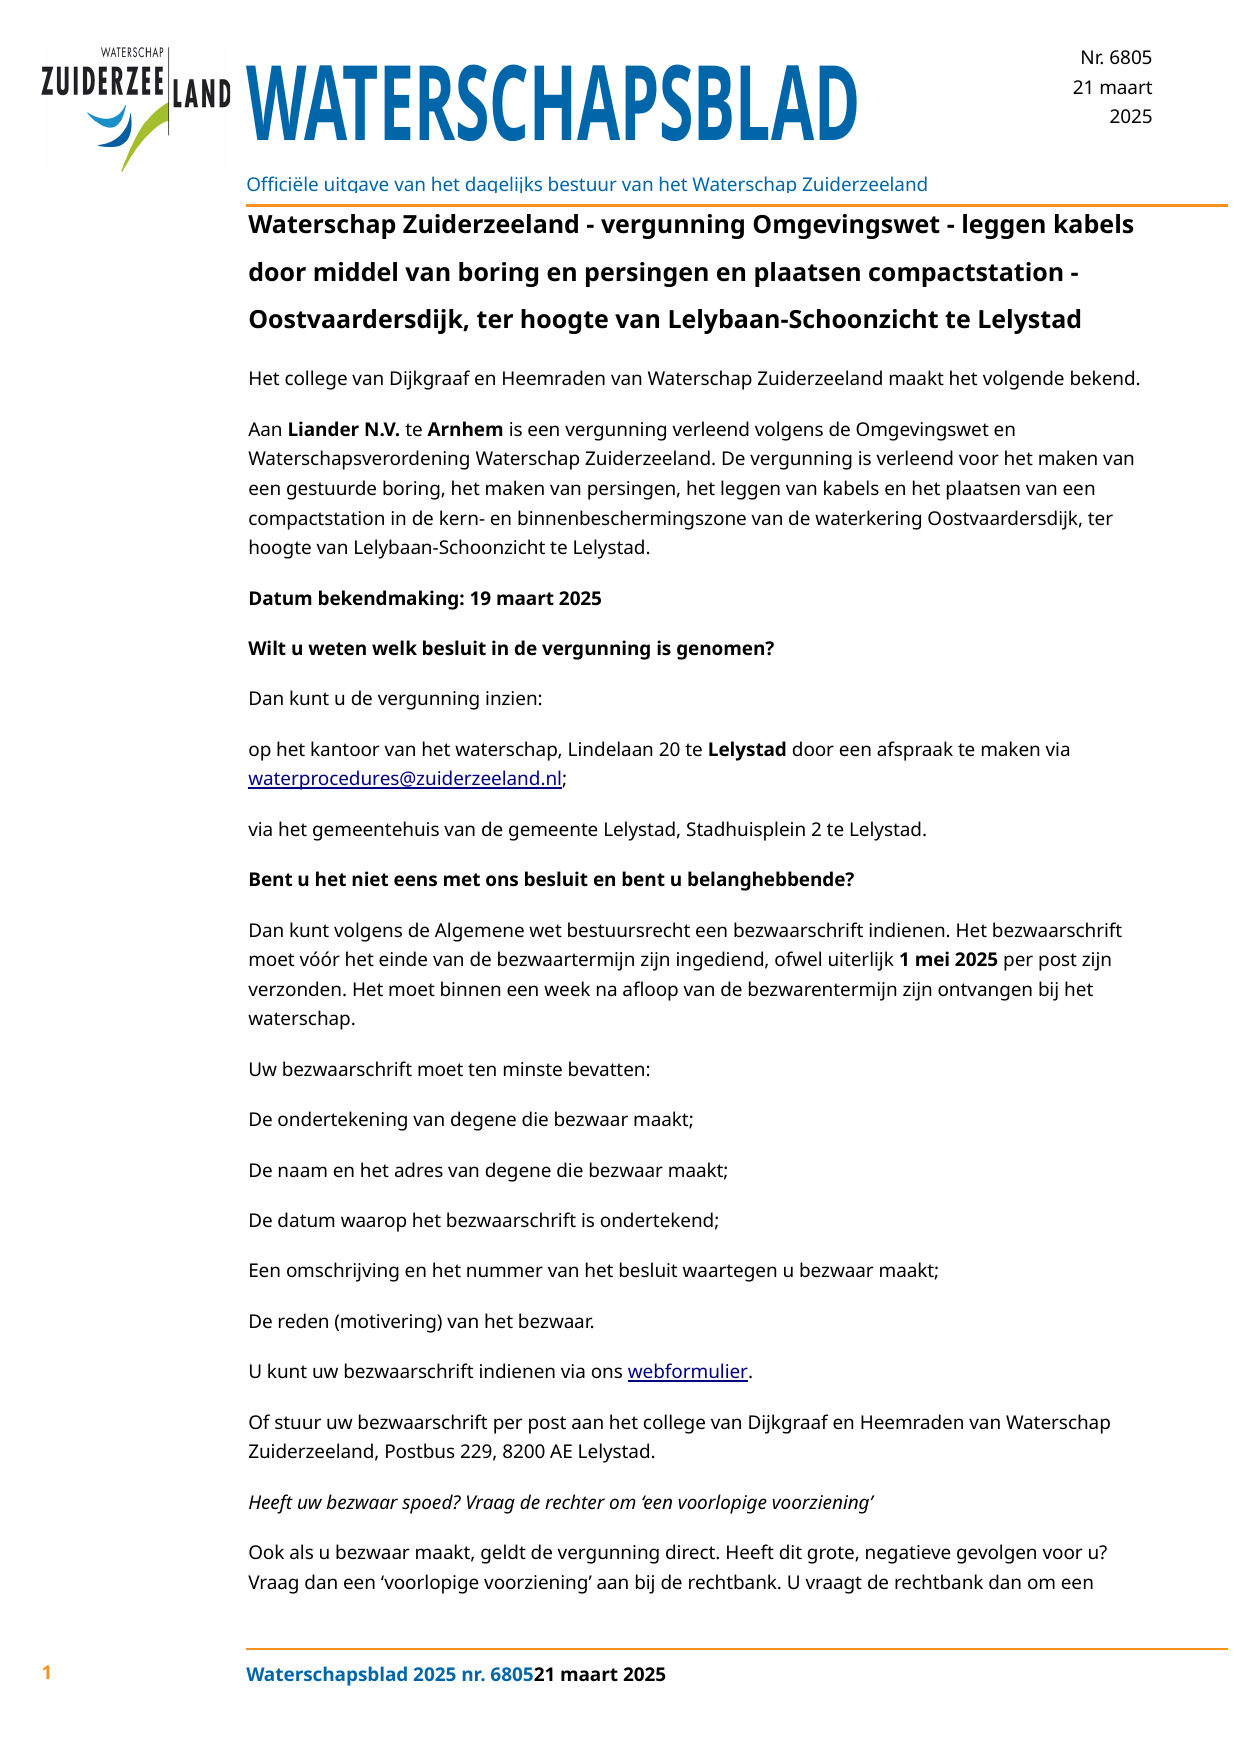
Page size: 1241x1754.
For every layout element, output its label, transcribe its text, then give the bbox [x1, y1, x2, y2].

text Bent u het niet eens met ons besluit en bent u belanghebbende? [248, 866, 1152, 892]
text De reden (motivering) van het bezwaar. [248, 1308, 1152, 1334]
text Het college van Dijkgraaf en Heemraden van Waterschap Zuiderzeeland maakt het volgende bekend. [248, 366, 1152, 391]
text De datum waarop het bezwaarschrift is ondertekend; [248, 1207, 1152, 1233]
text op het kantoor van het waterschap, Lindelaan 20 te Lelystad door een afspraak te maken via waterprocedures@zuiderzeeland.nl; [248, 736, 1152, 791]
text Dan kunt u de vergunning inzien: [248, 686, 1152, 711]
text Een omschrijving en het nummer van het besluit waartegen u bezwaar maakt; [248, 1258, 1152, 1283]
text Uw bezwaarschrift moet ten minste bevatten: [248, 1056, 1152, 1082]
text Heeft uw bezwaar spoed? Vraag de rechter om ‘een voorlopige voorziening’ [248, 1489, 1152, 1514]
text via het gemeentehuis van de gemeente Lelystad, Stadhuisplein 2 te Lelystad. [248, 816, 1152, 842]
text Datum bekendmaking: 19 maart 2025 [248, 585, 1152, 610]
text Dan kunt volgens de Algemene wet bestuursrecht een bezwaarschrift indienen. Het bezwaarschrift moet vóór het einde van de bezwaartermijn zijn ingediend, ofwel uiterlijk 1 mei 2025 per post zijn verzonden. Het moet binnen een week na afloop van de bezwarentermijn zijn ontvangen bij het waterschap. [248, 917, 1152, 1031]
text Waterschap Zuiderzeeland - vergunning Omgevingswet - leggen kabels door middel van boring en persingen en plaatsen compactstation - Oostvaardersdijk, ter hoogte van Lelybaan-Schoonzicht te Lelystad [248, 207, 1152, 336]
text Aan Liander N.V. te Arnhem is een vergunning verleend volgens de Omgevingswet en Waterschapsverordening Waterschap Zuiderzeeland. De vergunning is verleend voor het maken van een gestuurde boring, het maken van persingen, het leggen van kabels en het plaatsen van een compactstation in de kern- en binnenbeschermingszone van de waterkering Oostvaardersdijk, ter hoogte van Lelybaan-Schoonzicht te Lelystad. [248, 416, 1152, 560]
text U kunt uw bezwaarschrift indienen via ons webformulier. [248, 1358, 1152, 1384]
picture [41, 47, 231, 172]
text De ondertekening van degene die bezwaar maakt; [248, 1106, 1152, 1132]
text Of stuur uw bezwaarschrift per post aan het college van Dijkgraaf en Heemraden van Waterschap Zuiderzeeland, Postbus 229, 8200 AE Lelystad. [248, 1409, 1152, 1464]
text Wilt u weten welk besluit in de vergunning is genomen? [248, 635, 1152, 661]
text De naam en het adres van degene die bezwaar maakt; [248, 1157, 1152, 1182]
text Ook als u bezwaar maakt, geldt de vergunning direct. Heeft dit grote, negatieve gevolgen voor u? Vraag dan een ‘voorlopige voorziening’ aan bij de rechtbank. U vraagt de rechtbank dan om een [248, 1539, 1152, 1594]
